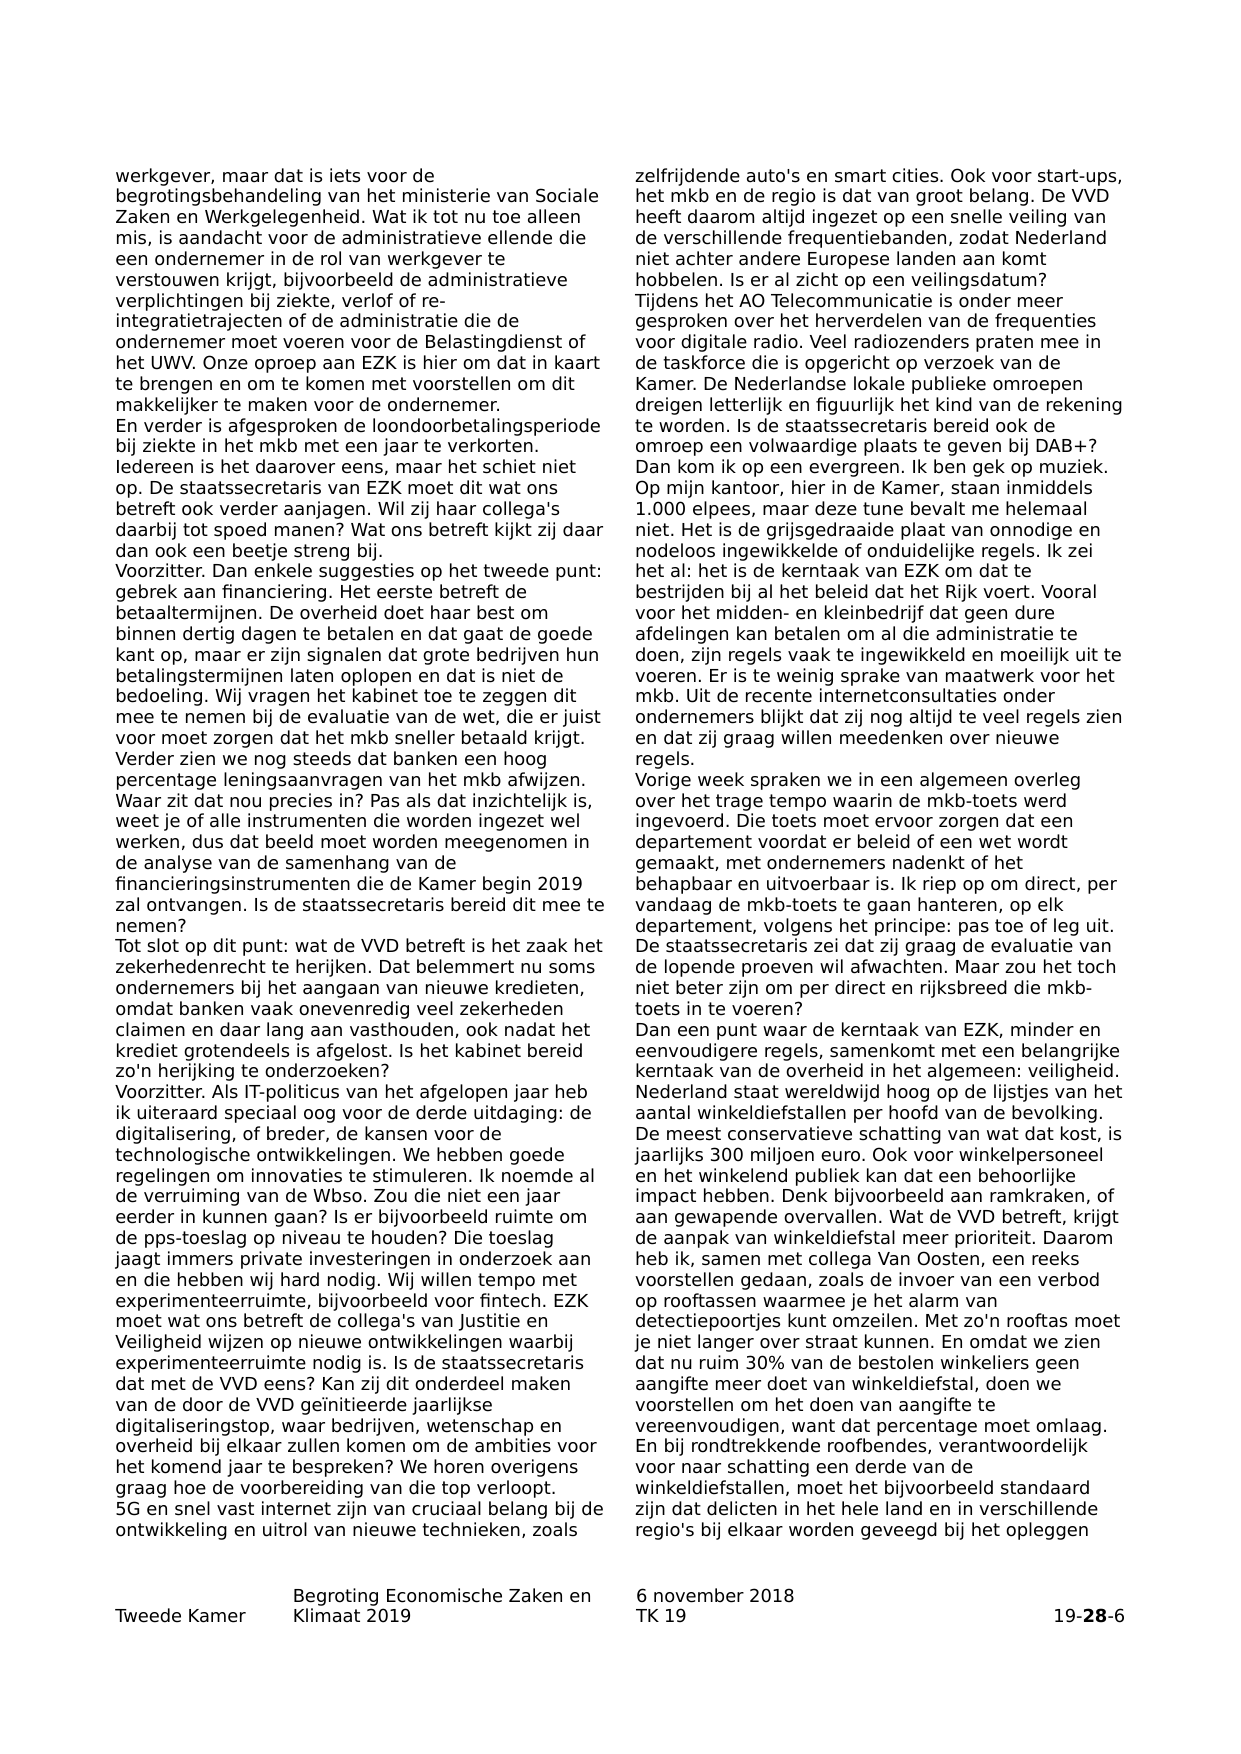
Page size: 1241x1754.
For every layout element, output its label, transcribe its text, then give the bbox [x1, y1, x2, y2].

text Voorzitter. Als IT-politicus van het afgelopen jaar heb ik uiteraard speciaal oog voor de derde uitdaging: de digitalisering, of breder, de kansen voor de technologische ontwikkelingen. We hebben goede regelingen om innovaties te stimuleren. Ik noemde al de verruiming van de Wbso. Zou die niet een jaar eerder in kunnen gaan? Is er bijvoorbeeld ruimte om de pps-toeslag op niveau te houden? Die toeslag jaagt immers private investeringen in onderzoek aan en die hebben wij hard nodig. Wij willen tempo met experimenteerruimte, bijvoorbeeld voor fintech. EZK moet wat ons betreft de collega's van Justitie en Veiligheid wijzen op nieuwe ontwikkelingen waarbij experimenteerruimte nodig is. Is de staatssecretaris dat met de VVD eens? Kan zij dit onderdeel maken van de door de VVD geïnitieerde jaarlijkse digitaliseringstop, waar bedrijven, wetenschap en overheid bij elkaar zullen komen om de ambities voor het komend jaar te bespreken? We horen overigens graag hoe de voorbereiding van die top verloopt. [115, 1082, 605, 1499]
text Vorige week spraken we in een algemeen overleg over het trage tempo waarin de mkb-toets werd ingevoerd. Die toets moet ervoor zorgen dat een departement voordat er beleid of een wet wordt gemaakt, met ondernemers nadenkt of het behapbaar en uitvoerbaar is. Ik riep op om direct, per vandaag de mkb-toets te gaan hanteren, op elk departement, volgens het principe: pas toe of leg uit. De staatssecretaris zei dat zij graag de evaluatie van de lopende proeven wil afwachten. Maar zou het toch niet beter zijn om per direct en rijksbreed die mkb-toets in te voeren? [635, 769, 1125, 1019]
text zelfrijdende auto's en smart cities. Ook voor start-ups, het mkb en de regio is dat van groot belang. De VVD heeft daarom altijd ingezet op een snelle veiling van de verschillende frequentiebanden, zodat Nederland niet achter andere Europese landen aan komt hobbelen. Is er al zicht op een veilingsdatum? [635, 165, 1125, 290]
text werkgever, maar dat is iets voor de begrotingsbehandeling van het ministerie van Sociale Zaken en Werkgelegenheid. Wat ik tot nu toe alleen mis, is aandacht voor de administratieve ellende die een ondernemer in de rol van werkgever te verstouwen krijgt, bijvoorbeeld de administratieve verplichtingen bij ziekte, verlof of re-integratietrajecten of de administratie die de ondernemer moet voeren voor de Belastingdienst of het UWV. Onze oproep aan EZK is hier om dat in kaart te brengen en om te komen met voorstellen om dit makkelijker te maken voor de ondernemer. [115, 165, 605, 415]
text Verder zien we nog steeds dat banken een hoog percentage leningsaanvragen van het mkb afwijzen. Waar zit dat nou precies in? Pas als dat inzichtelijk is, weet je of alle instrumenten die worden ingezet wel werken, dus dat beeld moet worden meegenomen in de analyse van de samenhang van de financieringsinstrumenten die de Kamer begin 2019 zal ontvangen. Is de staatssecretaris bereid dit mee te nemen? [115, 749, 605, 936]
text Voorzitter. Dan enkele suggesties op het tweede punt: gebrek aan financiering. Het eerste betreft de betaaltermijnen. De overheid doet haar best om binnen dertig dagen te betalen en dat gaat de goede kant op, maar er zijn signalen dat grote bedrijven hun betalingstermijnen laten oplopen en dat is niet de bedoeling. Wij vragen het kabinet toe te zeggen dit mee te nemen bij de evaluatie van de wet, die er juist voor moet zorgen dat het mkb sneller betaald krijgt. [115, 561, 605, 749]
text En verder is afgesproken de loondoorbetalingsperiode bij ziekte in het mkb met een jaar te verkorten. Iedereen is het daarover eens, maar het schiet niet op. De staatssecretaris van EZK moet dit wat ons betreft ook verder aanjagen. Wil zij haar collega's daarbij tot spoed manen? Wat ons betreft kijkt zij daar dan ook een beetje streng bij. [115, 415, 605, 561]
text Dan een punt waar de kerntaak van EZK, minder en eenvoudigere regels, samenkomt met een belangrijke kerntaak van de overheid in het algemeen: veiligheid. Nederland staat wereldwijd hoog op de lijstjes van het aantal winkeldiefstallen per hoofd van de bevolking. De meest conservatieve schatting van wat dat kost, is jaarlijks 300 miljoen euro. Ook voor winkelpersoneel en het winkelend publiek kan dat een behoorlijke impact hebben. Denk bijvoorbeeld aan ramkraken, of aan gewapende overvallen. Wat de VVD betreft, krijgt de aanpak van winkeldiefstal meer prioriteit. Daarom heb ik, samen met collega Van Oosten, een reeks voorstellen gedaan, zoals de invoer van een verbod op rooftassen waarmee je het alarm van detectiepoortjes kunt omzeilen. Met zo'n rooftas moet je niet langer over straat kunnen. En omdat we zien dat nu ruim 30% van de bestolen winkeliers geen aangifte meer doet van winkeldiefstal, doen we voorstellen om het doen van aangifte te vereenvoudigen, want dat percentage moet omlaag. En bij rondtrekkende roofbendes, verantwoordelijk voor naar schatting een derde van de winkeldiefstallen, moet het bijvoorbeeld standaard zijn dat delicten in het hele land en in verschillende regio's bij elkaar worden geveegd bij het opleggen [635, 1019, 1125, 1540]
text Dan kom ik op een evergreen. Ik ben gek op muziek. Op mijn kantoor, hier in de Kamer, staan inmiddels 1.000 elpees, maar deze tune bevalt me helemaal niet. Het is de grijsgedraaide plaat van onnodige en nodeloos ingewikkelde of onduidelijke regels. Ik zei het al: het is de kerntaak van EZK om dat te bestrijden bij al het beleid dat het Rijk voert. Vooral voor het midden- en kleinbedrijf dat geen dure afdelingen kan betalen om al die administratie te doen, zijn regels vaak te ingewikkeld en moeilijk uit te voeren. Er is te weinig sprake van maatwerk voor het mkb. Uit de recente internetconsultaties onder ondernemers blijkt dat zij nog altijd te veel regels zien en dat zij graag willen meedenken over nieuwe regels. [635, 457, 1125, 769]
text 5G en snel vast internet zijn van cruciaal belang bij de ontwikkeling en uitrol van nieuwe technieken, zoals [115, 1499, 605, 1540]
text Tijdens het AO Telecommunicatie is onder meer gesproken over het herverdelen van de frequenties voor digitale radio. Veel radiozenders praten mee in de taskforce die is opgericht op verzoek van de Kamer. De Nederlandse lokale publieke omroepen dreigen letterlijk en figuurlijk het kind van de rekening te worden. Is de staatssecretaris bereid ook de omroep een volwaardige plaats te geven bij DAB+? [635, 290, 1125, 457]
text Tot slot op dit punt: wat de VVD betreft is het zaak het zekerhedenrecht te herijken. Dat belemmert nu soms ondernemers bij het aangaan van nieuwe kredieten, omdat banken vaak onevenredig veel zekerheden claimen en daar lang aan vasthouden, ook nadat het krediet grotendeels is afgelost. Is het kabinet bereid zo'n herijking te onderzoeken? [115, 936, 605, 1082]
